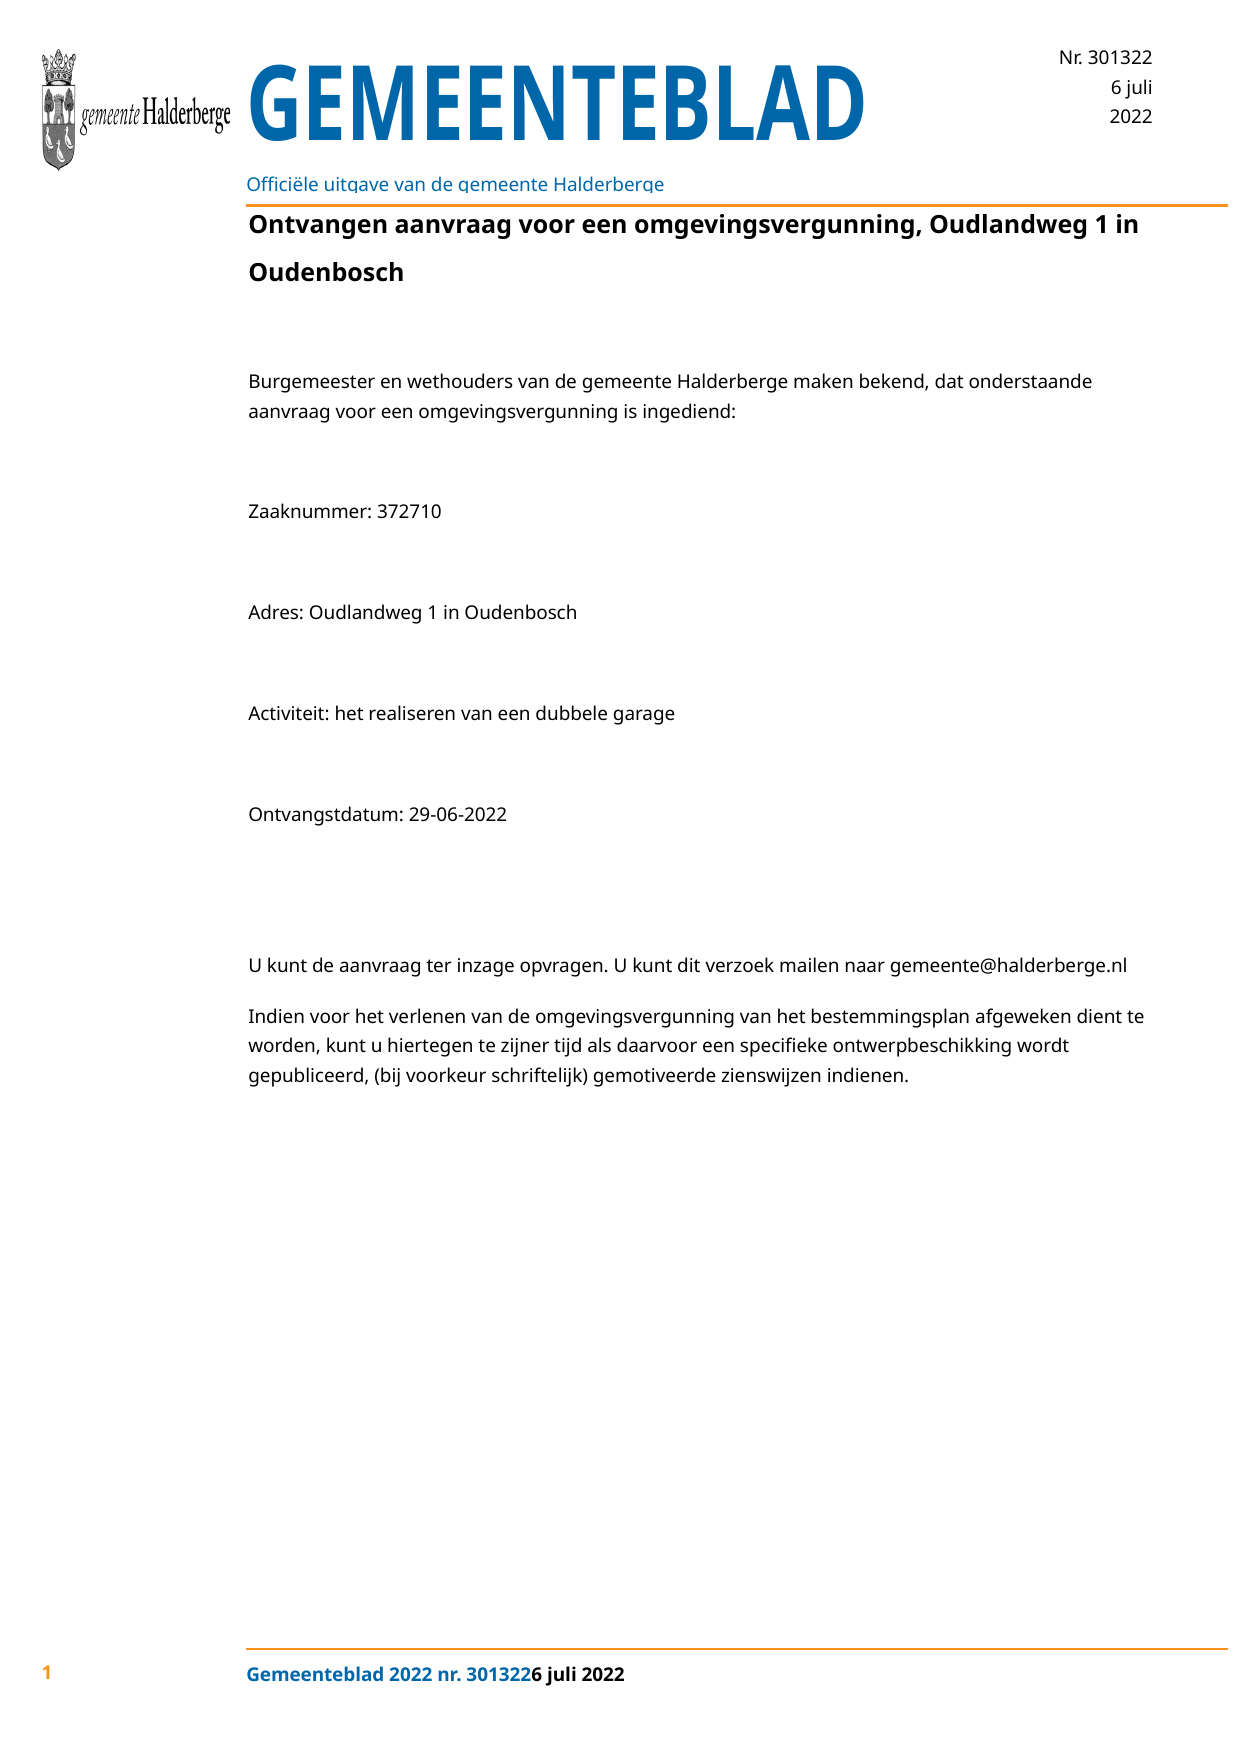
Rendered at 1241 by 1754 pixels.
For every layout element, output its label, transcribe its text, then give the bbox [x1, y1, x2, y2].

text Activiteit: het realiseren van een dubbele garage [248, 700, 1152, 726]
text Adres: Oudlandweg 1 in Oudenbosch [248, 599, 1152, 625]
text Ontvangstdatum: 29-06-2022 [248, 801, 1152, 827]
picture [41, 47, 231, 172]
text Zaaknummer: 372710 [248, 499, 1152, 524]
text Indien voor het verlenen van de omgevingsvergunning van het bestemmingsplan afgeweken dient te worden, kunt u hiertegen te zijner tijd als daarvoor een specifieke ontwerpbeschikking wordt gepubliceerd, (bij voorkeur schriftelijk) gemotiveerde zienswijzen indienen. [248, 1003, 1152, 1088]
text U kunt de aanvraag ter inzage opvragen. U kunt dit verzoek mailen naar gemeente@halderberge.nl [248, 952, 1152, 978]
text Burgemeester en wethouders van de gemeente Halderberge maken bekend, dat onderstaande aanvraag voor een omgevingsvergunning is ingediend: [248, 368, 1152, 424]
text Ontvangen aanvraag voor een omgevingsvergunning, Oudlandweg 1 in Oudenbosch [248, 207, 1152, 288]
